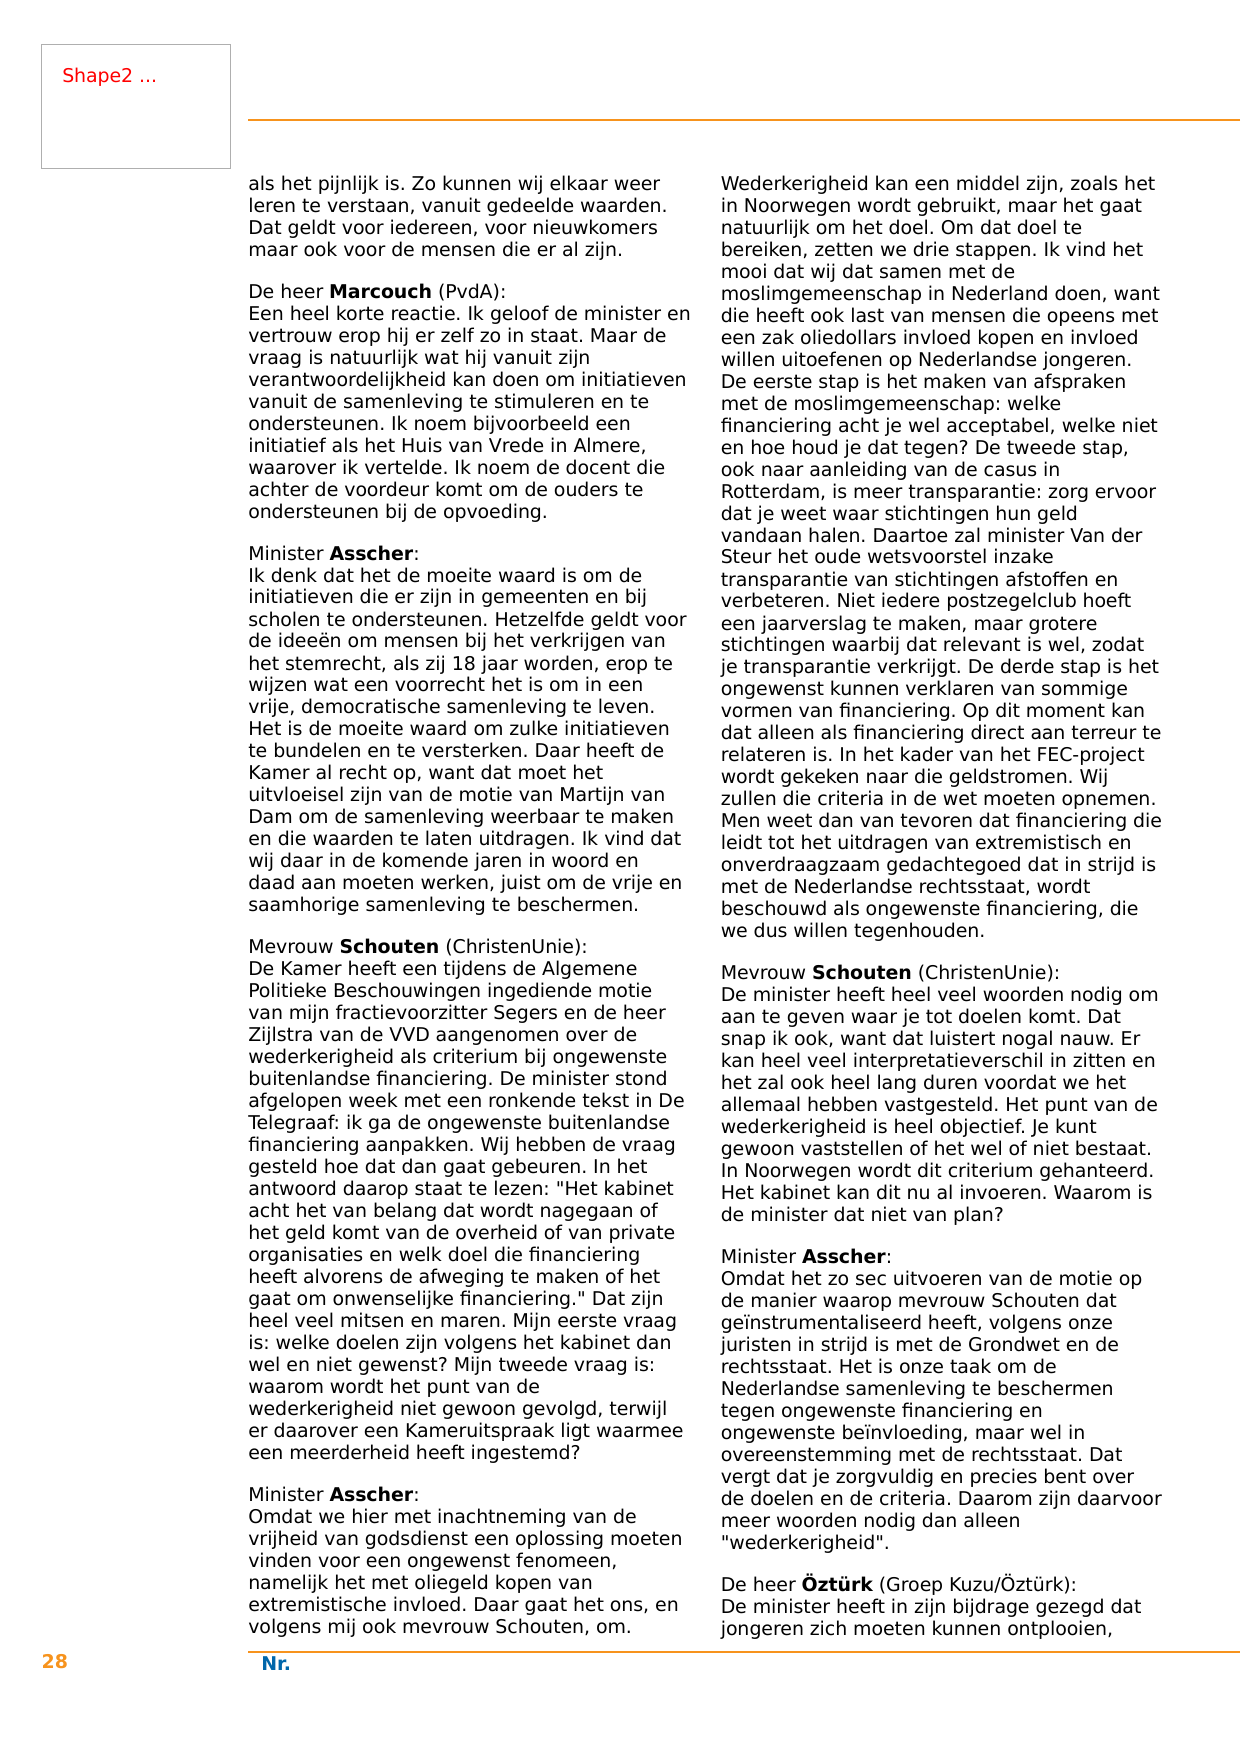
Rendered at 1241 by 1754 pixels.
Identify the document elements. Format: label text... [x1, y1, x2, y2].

text Een heel korte reactie. Ik geloof de minister en vertrouw erop hij er zelf zo in staat. Maar de vraag is natuurlijk wat hij vanuit zijn verantwoordelijkheid kan doen om initiatieven vanuit de samenleving te stimuleren en te ondersteunen. Ik noem bijvoorbeeld een initiatief als het Huis van Vrede in Almere, waarover ik vertelde. Ik noem de docent die achter de voordeur komt om de ouders te ondersteunen bij de opvoeding. [248, 303, 691, 522]
text Ik denk dat het de moeite waard is om de initiatieven die er zijn in gemeenten en bij scholen te ondersteunen. Hetzelfde geldt voor de ideeën om mensen bij het verkrijgen van het stemrecht, als zij 18 jaar worden, erop te wijzen wat een voorrecht het is om in een vrije, democratische samenleving te leven. Het is de moeite waard om zulke initiatieven te bundelen en te versterken. Daar heeft de Kamer al recht op, want dat moet het uitvloeisel zijn van de motie van Martijn van Dam om de samenleving weerbaar te maken en die waarden te laten uitdragen. Ik vind dat wij daar in de komende jaren in woord en daad aan moeten werken, juist om de vrije en saamhorige samenleving te beschermen. [248, 564, 691, 916]
text Minister Asscher: [248, 542, 691, 564]
text Minister Asscher: [248, 1484, 691, 1506]
text De minister heeft heel veel woorden nodig om aan te geven waar je tot doelen komt. Dat snap ik ook, want dat luistert nogal nauw. Er kan heel veel interpretatieverschil in zitten en het zal ook heel lang duren voordat we het allemaal hebben vastgesteld. Het punt van de wederkerigheid is heel objectief. Je kunt gewoon vaststellen of het wel of niet bestaat. In Noorwegen wordt dit criterium gehanteerd. Het kabinet kan dit nu al invoeren. Waarom is de minister dat niet van plan? [721, 984, 1163, 1226]
text De eerste stap is het maken van afspraken met de moslimgemeenschap: welke financiering acht je wel acceptabel, welke niet en hoe houd je dat tegen? De tweede stap, ook naar aanleiding van de casus in Rotterdam, is meer transparantie: zorg ervoor dat je weet waar stichtingen hun geld vandaan halen. Daartoe zal minister Van der Steur het oude wetsvoorstel inzake transparantie van stichtingen afstoffen en verbeteren. Niet iedere postzegelclub hoeft een jaarverslag te maken, maar grotere stichtingen waarbij dat relevant is wel, zodat je transparantie verkrijgt. De derde stap is het ongewenst kunnen verklaren van sommige vormen van financiering. Op dit moment kan dat alleen als financiering direct aan terreur te relateren is. In het kader van het FEC-project wordt gekeken naar die geldstromen. Wij zullen die criteria in de wet moeten opnemen. Men weet dan van tevoren dat financiering die leidt tot het uitdragen van extremistisch en onverdraagzaam gedachtegoed dat in strijd is met de Nederlandse rechtsstaat, wordt beschouwd als ongewenste financiering, die we dus willen tegenhouden. [721, 371, 1163, 942]
text De Kamer heeft een tijdens de Algemene Politieke Beschouwingen ingediende motie van mijn fractievoorzitter Segers en de heer Zijlstra van de VVD aangenomen over de wederkerigheid als criterium bij ongewenste buitenlandse financiering. De minister stond afgelopen week met een ronkende tekst in De Telegraaf: ik ga de ongewenste buitenlandse financiering aanpakken. Wij hebben de vraag gesteld hoe dat dan gaat gebeuren. In het antwoord daarop staat te lezen: "Het kabinet acht het van belang dat wordt nagegaan of het geld komt van de overheid of van private organisaties en welk doel die financiering heeft alvorens de afweging te maken of het gaat om onwenselijke financiering." Dat zijn heel veel mitsen en maren. Mijn eerste vraag is: welke doelen zijn volgens het kabinet dan wel en niet gewenst? Mijn tweede vraag is: waarom wordt het punt van de wederkerigheid niet gewoon gevolgd, terwijl er daarover een Kameruitspraak ligt waarmee een meerderheid heeft ingestemd? [248, 958, 691, 1464]
text De heer Marcouch (PvdA): [248, 281, 691, 303]
text Mevrouw Schouten (ChristenUnie): [721, 962, 1163, 984]
text als het pijnlijk is. Zo kunnen wij elkaar weer leren te verstaan, vanuit gedeelde waarden. Dat geldt voor iedereen, voor nieuwkomers maar ook voor de mensen die er al zijn. [248, 173, 691, 261]
text Minister Asscher: [721, 1246, 1163, 1268]
text Omdat het zo sec uitvoeren van de motie op de manier waarop mevrouw Schouten dat geïnstrumentaliseerd heeft, volgens onze juristen in strijd is met de Grondwet en de rechtsstaat. Het is onze taak om de Nederlandse samenleving te beschermen tegen ongewenste financiering en ongewenste beïnvloeding, maar wel in overeenstemming met de rechtsstaat. Dat vergt dat je zorgvuldig en precies bent over de doelen en de criteria. Daarom zijn daarvoor meer woorden nodig dan alleen "wederkerigheid". [721, 1268, 1163, 1553]
text De heer Öztürk (Groep Kuzu/Öztürk): [721, 1573, 1163, 1596]
text Mevrouw Schouten (ChristenUnie): [248, 936, 691, 958]
text De minister heeft in zijn bijdrage gezegd dat jongeren zich moeten kunnen ontplooien, [721, 1596, 1163, 1639]
text Wederkerigheid kan een middel zijn, zoals het in Noorwegen wordt gebruikt, maar het gaat natuurlijk om het doel. Om dat doel te bereiken, zetten we drie stappen. Ik vind het mooi dat wij dat samen met de moslimgemeenschap in Nederland doen, want die heeft ook last van mensen die opeens met een zak oliedollars invloed kopen en invloed willen uitoefenen op Nederlandse jongeren. [721, 173, 1163, 371]
text Omdat we hier met inachtneming van de vrijheid van godsdienst een oplossing moeten vinden voor een ongewenst fenomeen, namelijk het met oliegeld kopen van extremistische invloed. Daar gaat het ons, en volgens mij ook mevrouw Schouten, om. [248, 1506, 691, 1637]
